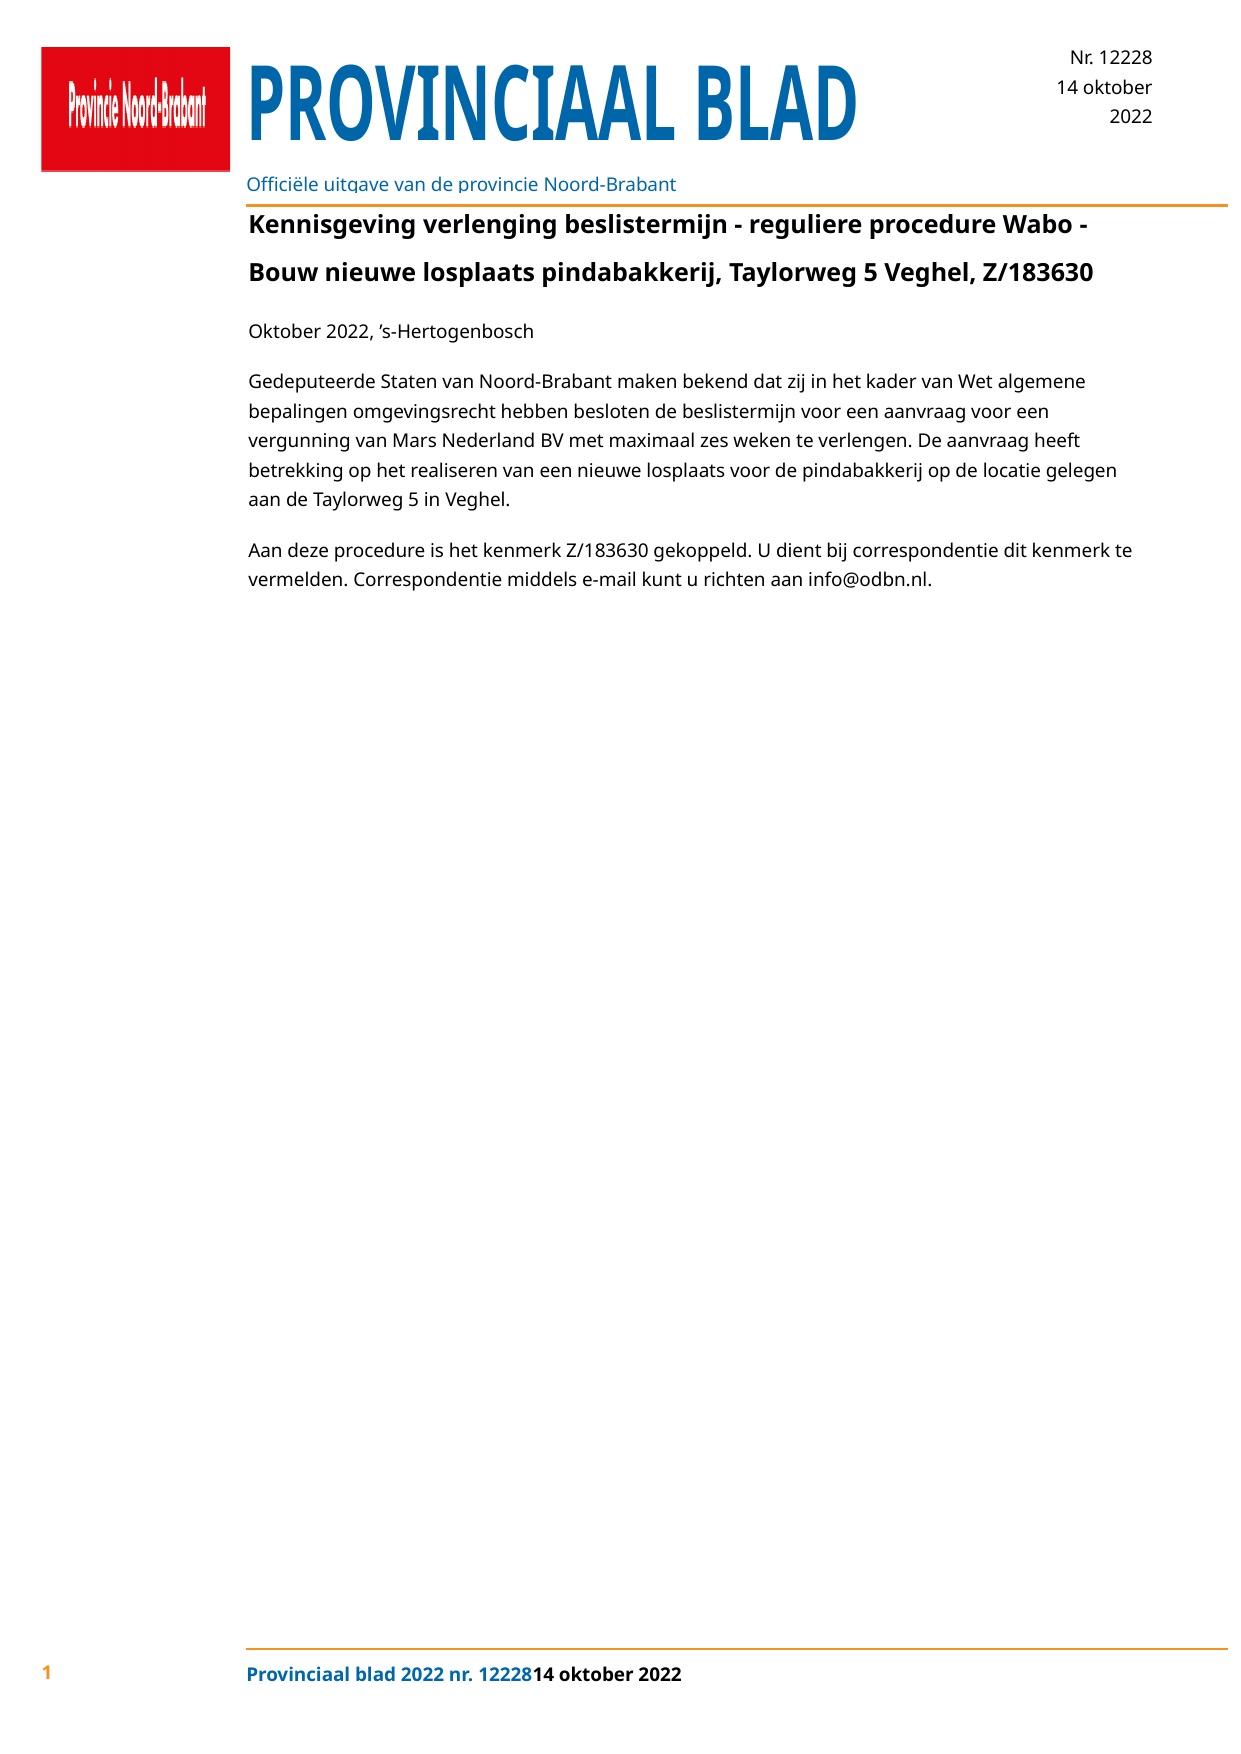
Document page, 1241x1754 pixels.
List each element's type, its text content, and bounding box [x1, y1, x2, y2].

text Kennisgeving verlenging beslistermijn - reguliere procedure Wabo - Bouw nieuwe losplaats pindabakkerij, Taylorweg 5 Veghel, Z/183630 [248, 207, 1152, 288]
text Oktober 2022, ’s-Hertogenbosch [248, 318, 1152, 344]
text Gedeputeerde Staten van Noord-Brabant maken bekend dat zij in het kader van Wet algemene bepalingen omgevingsrecht hebben besloten de beslistermijn voor een aanvraag voor een vergunning van Mars Nederland BV met maximaal zes weken te verlengen. De aanvraag heeft betrekking op het realiseren van een nieuwe losplaats voor de pindabakkerij op de locatie gelegen aan de Taylorweg 5 in Veghel. [248, 368, 1152, 512]
text Aan deze procedure is het kenmerk Z/183630 gekoppeld. U dient bij correspondentie dit kenmerk te vermelden. Correspondentie middels e-mail kunt u richten aan info@odbn.nl. [248, 537, 1152, 592]
picture [41, 47, 231, 172]
